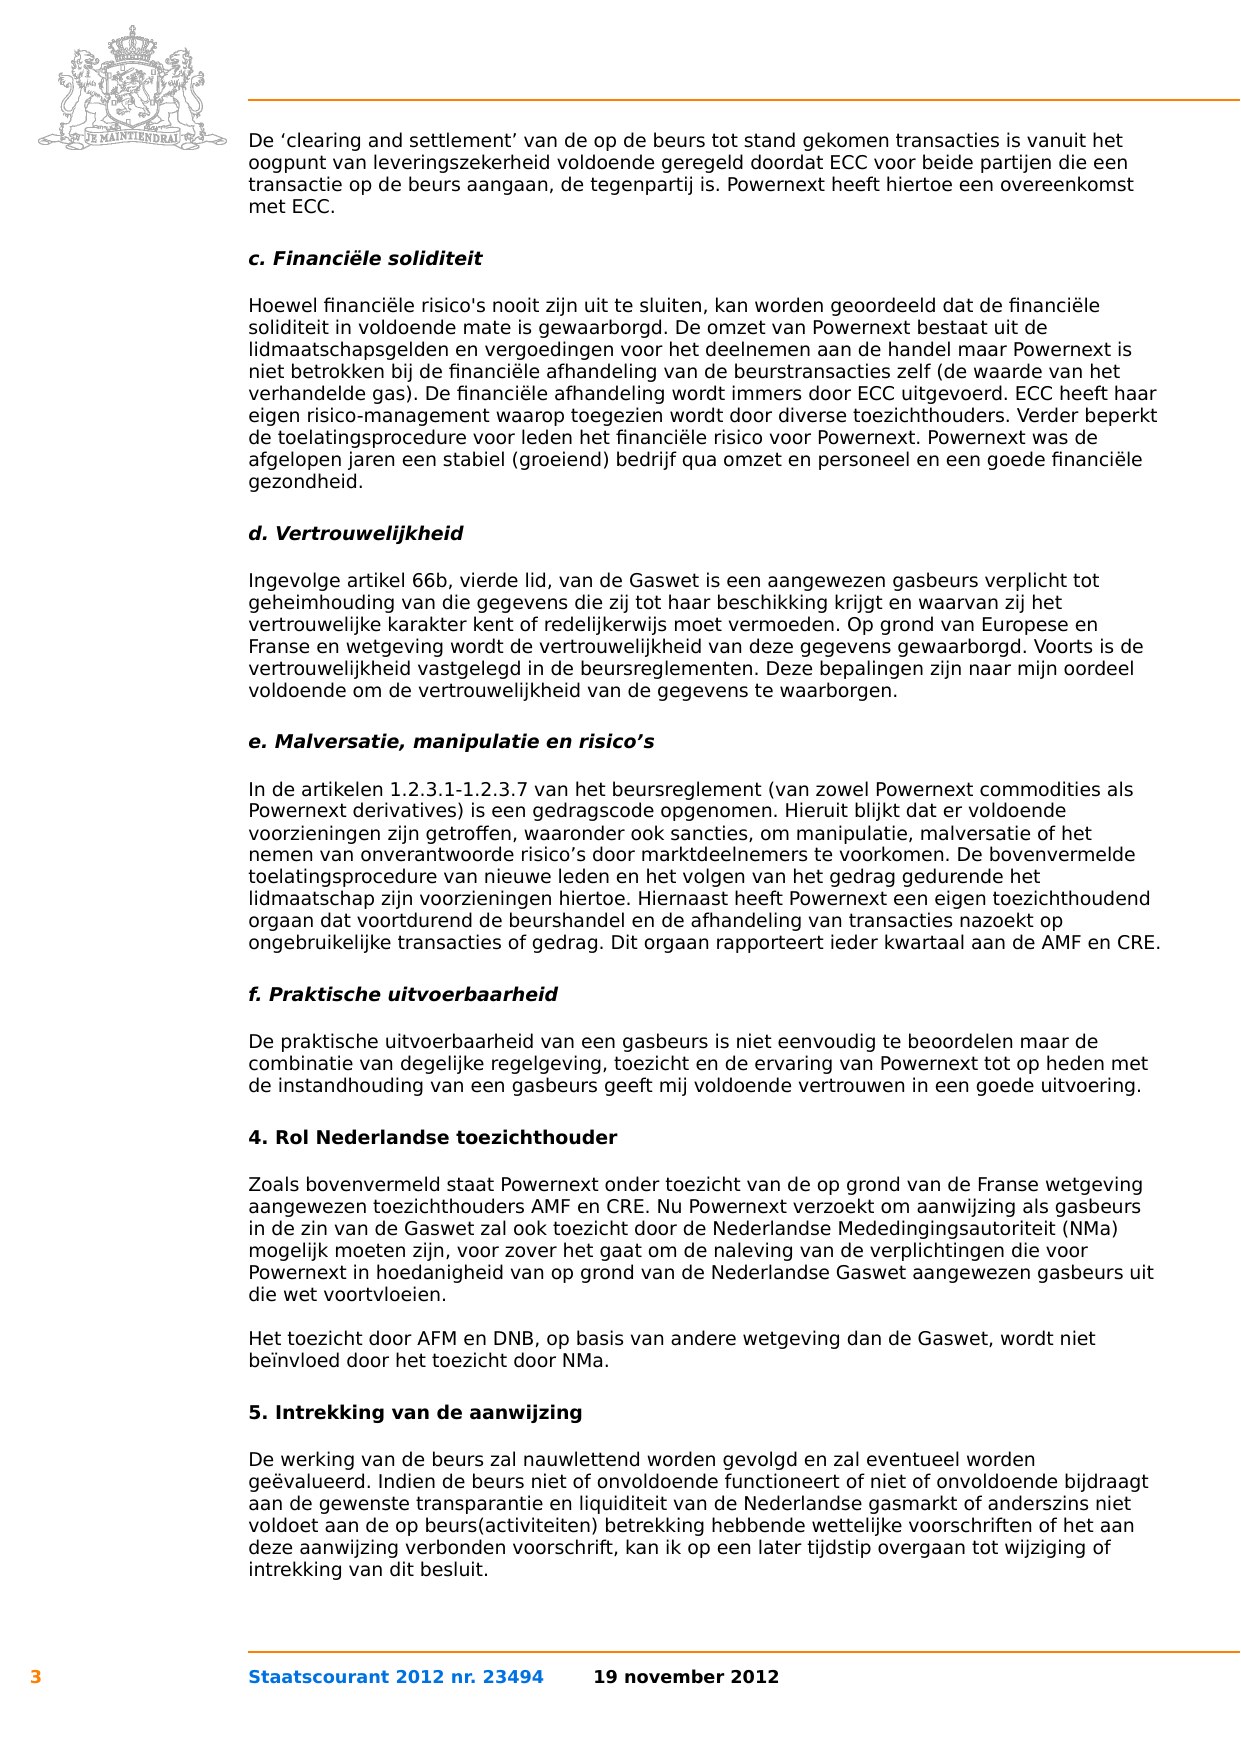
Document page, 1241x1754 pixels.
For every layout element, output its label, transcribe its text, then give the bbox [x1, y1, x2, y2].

picture [38, 25, 227, 150]
subtitle e. Malversatie, manipulatie en risico’s [248, 731, 1163, 753]
subtitle f. Praktische uitvoerbaarheid [248, 984, 1163, 1006]
text Ingevolge artikel 66b, vierde lid, van de Gaswet is een aangewezen gasbeurs verplicht tot geheimhouding van die gegevens die zij tot haar beschikking krijgt en waarvan zij het vertrouwelijke karakter kent of redelijkerwijs moet vermoeden. Op grond van Europese en Franse en wetgeving wordt de vertrouwelijkheid van deze gegevens gewaarborgd. Voorts is de vertrouwelijkheid vastgelegd in de beursreglementen. Deze bepalingen zijn naar mijn oordeel voldoende om de vertrouwelijkheid van de gegevens te waarborgen. [248, 569, 1163, 701]
subtitle c. Financiële soliditeit [248, 248, 1163, 270]
text Hoewel financiële risico's nooit zijn uit te sluiten, kan worden geoordeeld dat de financiële soliditeit in voldoende mate is gewaarborgd. De omzet van Powernext bestaat uit de lidmaatschapsgelden en vergoedingen voor het deelnemen aan de handel maar Powernext is niet betrokken bij de financiële afhandeling van de beurstransacties zelf (de waarde van het verhandelde gas). De financiële afhandeling wordt immers door ECC uitgevoerd. ECC heeft haar eigen risico-management waarop toegezien wordt door diverse toezichthouders. Verder beperkt de toelatingsprocedure voor leden het financiële risico voor Powernext. Powernext was de afgelopen jaren een stabiel (groeiend) bedrijf qua omzet en personeel en een goede financiële gezondheid. [248, 295, 1163, 493]
text De werking van de beurs zal nauwlettend worden gevolgd en zal eventueel worden geëvalueerd. Indien de beurs niet of onvoldoende functioneert of niet of onvoldoende bijdraagt aan de gewenste transparantie en liquiditeit van de Nederlandse gasmarkt of anderszins niet voldoet aan de op beurs(activiteiten) betrekking hebbende wettelijke voorschriften of het aan deze aanwijzing verbonden voorschrift, kan ik op een later tijdstip overgaan tot wijziging of intrekking van dit besluit. [248, 1449, 1163, 1581]
subtitle d. Vertrouwelijkheid [248, 523, 1163, 544]
text Het toezicht door AFM en DNB, op basis van andere wetgeving dan de Gaswet, wordt niet beïnvloed door het toezicht door NMa. [248, 1328, 1163, 1372]
text De ‘clearing and settlement’ van de op de beurs tot stand gekomen transacties is vanuit het oogpunt van leveringszekerheid voldoende geregeld doordat ECC voor beide partijen die een transactie op de beurs aangaan, de tegenpartij is. Powernext heeft hiertoe een overeenkomst met ECC. [248, 130, 1163, 218]
text In de artikelen 1.2.3.1-1.2.3.7 van het beursreglement (van zowel Powernext commodities als Powernext derivatives) is een gedragscode opgenomen. Hieruit blijkt dat er voldoende voorzieningen zijn getroffen, waaronder ook sancties, om manipulatie, malversatie of het nemen van onverantwoorde risico’s door marktdeelnemers te voorkomen. De bovenvermelde toelatingsprocedure van nieuwe leden en het volgen van het gedrag gedurende het lidmaatschap zijn voorzieningen hiertoe. Hiernaast heeft Powernext een eigen toezichthoudend orgaan dat voortdurend de beurshandel en de afhandeling van transacties nazoekt op ongebruikelijke transacties of gedrag. Dit orgaan rapporteert ieder kwartaal aan de AMF en CRE. [248, 778, 1163, 954]
text De praktische uitvoerbaarheid van een gasbeurs is niet eenvoudig te beoordelen maar de combinatie van degelijke regelgeving, toezicht en de ervaring van Powernext tot op heden met de instandhouding van een gasbeurs geeft mij voldoende vertrouwen in een goede uitvoering. [248, 1031, 1163, 1097]
text Zoals bovenvermeld staat Powernext onder toezicht van de op grond van de Franse wetgeving aangewezen toezichthouders AMF en CRE. Nu Powernext verzoekt om aanwijzing als gasbeurs in de zin van de Gaswet zal ook toezicht door de Nederlandse Mededingingsautoriteit (NMa) mogelijk moeten zijn, voor zover het gaat om de naleving van de verplichtingen die voor Powernext in hoedanigheid van op grond van de Nederlandse Gaswet aangewezen gasbeurs uit die wet voortvloeien. [248, 1174, 1163, 1306]
subtitle 4. Rol Nederlandse toezichthouder [248, 1127, 1163, 1149]
subtitle 5. Intrekking van de aanwijzing [248, 1402, 1163, 1424]
